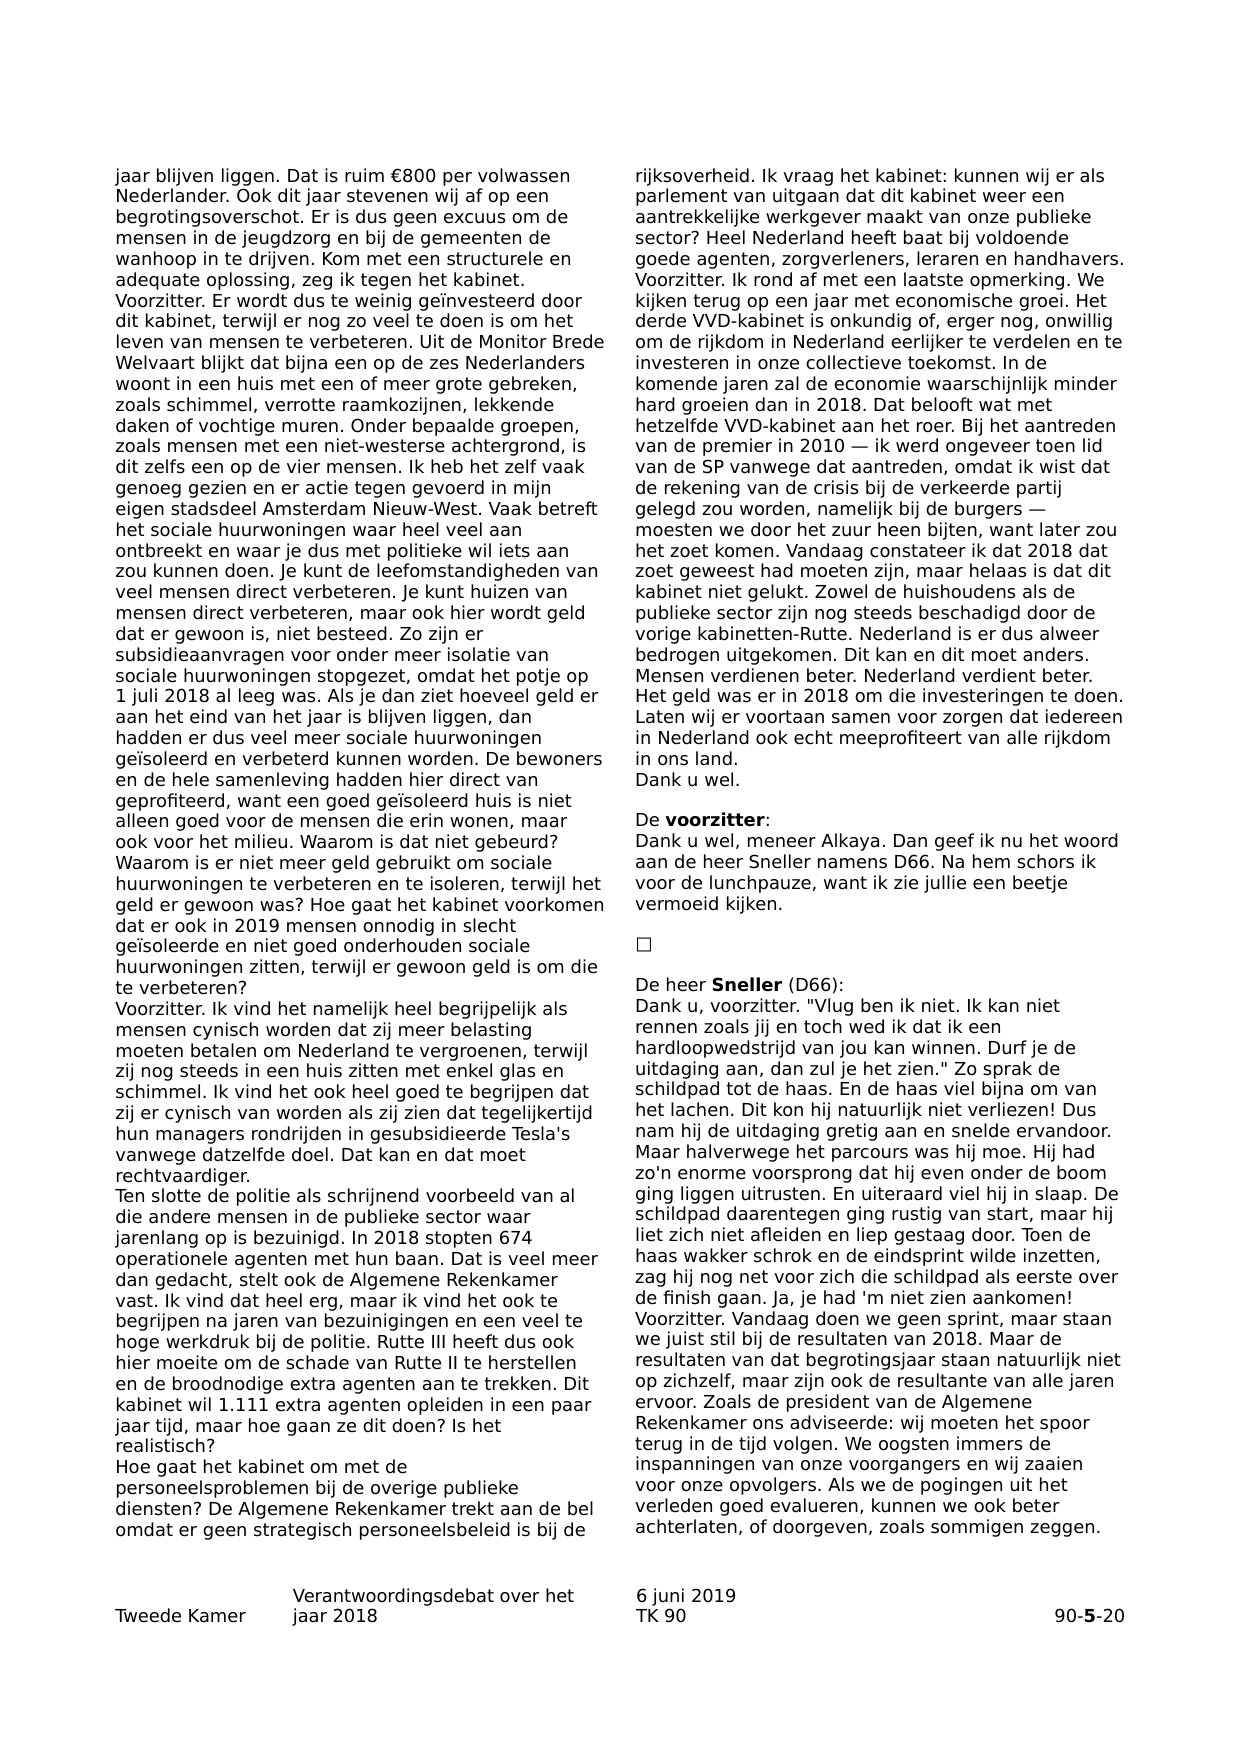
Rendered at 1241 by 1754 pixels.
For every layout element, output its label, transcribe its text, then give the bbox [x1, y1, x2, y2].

text Voorzitter. Ik rond af met een laatste opmerking. We kijken terug op een jaar met economische groei. Het derde VVD-kabinet is onkundig of, erger nog, onwillig om de rijkdom in Nederland eerlijker te verdelen en te investeren in onze collectieve toekomst. In de komende jaren zal de economie waarschijnlijk minder hard groeien dan in 2018. Dat belooft wat met hetzelfde VVD-kabinet aan het roer. Bij het aantreden van de premier in 2010 — ik werd ongeveer toen lid van de SP vanwege dat aantreden, omdat ik wist dat de rekening van de crisis bij de verkeerde partij gelegd zou worden, namelijk bij de burgers — moesten we door het zuur heen bijten, want later zou het zoet komen. Vandaag constateer ik dat 2018 dat zoet geweest had moeten zijn, maar helaas is dat dit kabinet niet gelukt. Zowel de huishoudens als de publieke sector zijn nog steeds beschadigd door de vorige kabinetten-Rutte. Nederland is er dus alweer bedrogen uitgekomen. Dit kan en dit moet anders. Mensen verdienen beter. Nederland verdient beter. Het geld was er in 2018 om die investeringen te doen. Laten wij er voortaan samen voor zorgen dat iedereen in Nederland ook echt meeprofiteert van alle rijkdom in ons land. [635, 269, 1125, 769]
text Dank u, voorzitter. "Vlug ben ik niet. Ik kan niet rennen zoals jij en toch wed ik dat ik een hardloopwedstrijd van jou kan winnen. Durf je de uitdaging aan, dan zul je het zien." Zo sprak de schildpad tot de haas. En de haas viel bijna om van het lachen. Dit kon hij natuurlijk niet verliezen! Dus nam hij de uitdaging gretig aan en snelde ervandoor. Maar halverwege het parcours was hij moe. Hij had zo'n enorme voorsprong dat hij even onder de boom ging liggen uitrusten. En uiteraard viel hij in slaap. De schildpad daarentegen ging rustig van start, maar hij liet zich niet afleiden en liep gestaag door. Toen de haas wakker schrok en de eindsprint wilde inzetten, zag hij nog net voor zich die schildpad als eerste over de finish gaan. Ja, je had 'm niet zien aankomen! [635, 996, 1125, 1308]
text Ten slotte de politie als schrijnend voorbeeld van al die andere mensen in de publieke sector waar jarenlang op is bezuinigd. In 2018 stopten 674 operationele agenten met hun baan. Dat is veel meer dan gedacht, stelt ook de Algemene Rekenkamer vast. Ik vind dat heel erg, maar ik vind het ook te begrijpen na jaren van bezuinigingen en een veel te hoge werkdruk bij de politie. Rutte III heeft dus ook hier moeite om de schade van Rutte II te herstellen en de broodnodige extra agenten aan te trekken. Dit kabinet wil 1.111 extra agenten opleiden in een paar jaar tijd, maar hoe gaan ze dit doen? Is het realistisch? [115, 1186, 605, 1457]
text ⬜ [635, 934, 1125, 955]
text Voorzitter. Er wordt dus te weinig geïnvesteerd door dit kabinet, terwijl er nog zo veel te doen is om het leven van mensen te verbeteren. Uit de Monitor Brede Welvaart blijkt dat bijna een op de zes Nederlanders woont in een huis met een of meer grote gebreken, zoals schimmel, verrotte raamkozijnen, lekkende daken of vochtige muren. Onder bepaalde groepen, zoals mensen met een niet-westerse achtergrond, is dit zelfs een op de vier mensen. Ik heb het zelf vaak genoeg gezien en er actie tegen gevoerd in mijn eigen stadsdeel Amsterdam Nieuw-West. Vaak betreft het sociale huurwoningen waar heel veel aan ontbreekt en waar je dus met politieke wil iets aan zou kunnen doen. Je kunt de leefomstandigheden van veel mensen direct verbeteren. Je kunt huizen van mensen direct verbeteren, maar ook hier wordt geld dat er gewoon is, niet besteed. Zo zijn er subsidieaanvragen voor onder meer isolatie van sociale huurwoningen stopgezet, omdat het potje op 1 juli 2018 al leeg was. Als je dan ziet hoeveel geld er aan het eind van het jaar is blijven liggen, dan hadden er dus veel meer sociale huurwoningen geïsoleerd en verbeterd kunnen worden. De bewoners en de hele samenleving hadden hier direct van geprofiteerd, want een goed geïsoleerd huis is niet alleen goed voor de mensen die erin wonen, maar ook voor het milieu. Waarom is dat niet gebeurd? Waarom is er niet meer geld gebruikt om sociale huurwoningen te verbeteren en te isoleren, terwijl het geld er gewoon was? Hoe gaat het kabinet voorkomen dat er ook in 2019 mensen onnodig in slecht geïsoleerde en niet goed onderhouden sociale huurwoningen zitten, terwijl er gewoon geld is om die te verbeteren? [115, 290, 605, 999]
text Dank u wel. [635, 769, 1125, 790]
text Hoe gaat het kabinet om met de personeelsproblemen bij de overige publieke diensten? De Algemene Rekenkamer trekt aan de bel omdat er geen strategisch personeelsbeleid is bij de [115, 1457, 605, 1540]
text De voorzitter: [635, 810, 1125, 831]
text Voorzitter. Vandaag doen we geen sprint, maar staan we juist stil bij de resultaten van 2018. Maar de resultaten van dat begrotingsjaar staan natuurlijk niet op zichzelf, maar zijn ook de resultante van alle jaren ervoor. Zoals de president van de Algemene Rekenkamer ons adviseerde: wij moeten het spoor terug in de tijd volgen. We oogsten immers de inspanningen van onze voorgangers en wij zaaien voor onze opvolgers. Als we de pogingen uit het verleden goed evalueren, kunnen we ook beter achterlaten, of doorgeven, zoals sommigen zeggen. [635, 1308, 1125, 1537]
text rijksoverheid. Ik vraag het kabinet: kunnen wij er als parlement van uitgaan dat dit kabinet weer een aantrekkelijke werkgever maakt van onze publieke sector? Heel Nederland heeft baat bij voldoende goede agenten, zorgverleners, leraren en handhavers. [635, 165, 1125, 269]
text Voorzitter. Ik vind het namelijk heel begrijpelijk als mensen cynisch worden dat zij meer belasting moeten betalen om Nederland te vergroenen, terwijl zij nog steeds in een huis zitten met enkel glas en schimmel. Ik vind het ook heel goed te begrijpen dat zij er cynisch van worden als zij zien dat tegelijkertijd hun managers rondrijden in gesubsidieerde Tesla's vanwege datzelfde doel. Dat kan en dat moet rechtvaardiger. [115, 999, 605, 1186]
text De heer Sneller (D66): [635, 975, 1125, 996]
text jaar blijven liggen. Dat is ruim €800 per volwassen Nederlander. Ook dit jaar stevenen wij af op een begrotingsoverschot. Er is dus geen excuus om de mensen in de jeugdzorg en bij de gemeenten de wanhoop in te drijven. Kom met een structurele en adequate oplossing, zeg ik tegen het kabinet. [115, 165, 605, 290]
text Dank u wel, meneer Alkaya. Dan geef ik nu het woord aan de heer Sneller namens D66. Na hem schors ik voor de lunchpauze, want ik zie jullie een beetje vermoeid kijken. [635, 831, 1125, 914]
